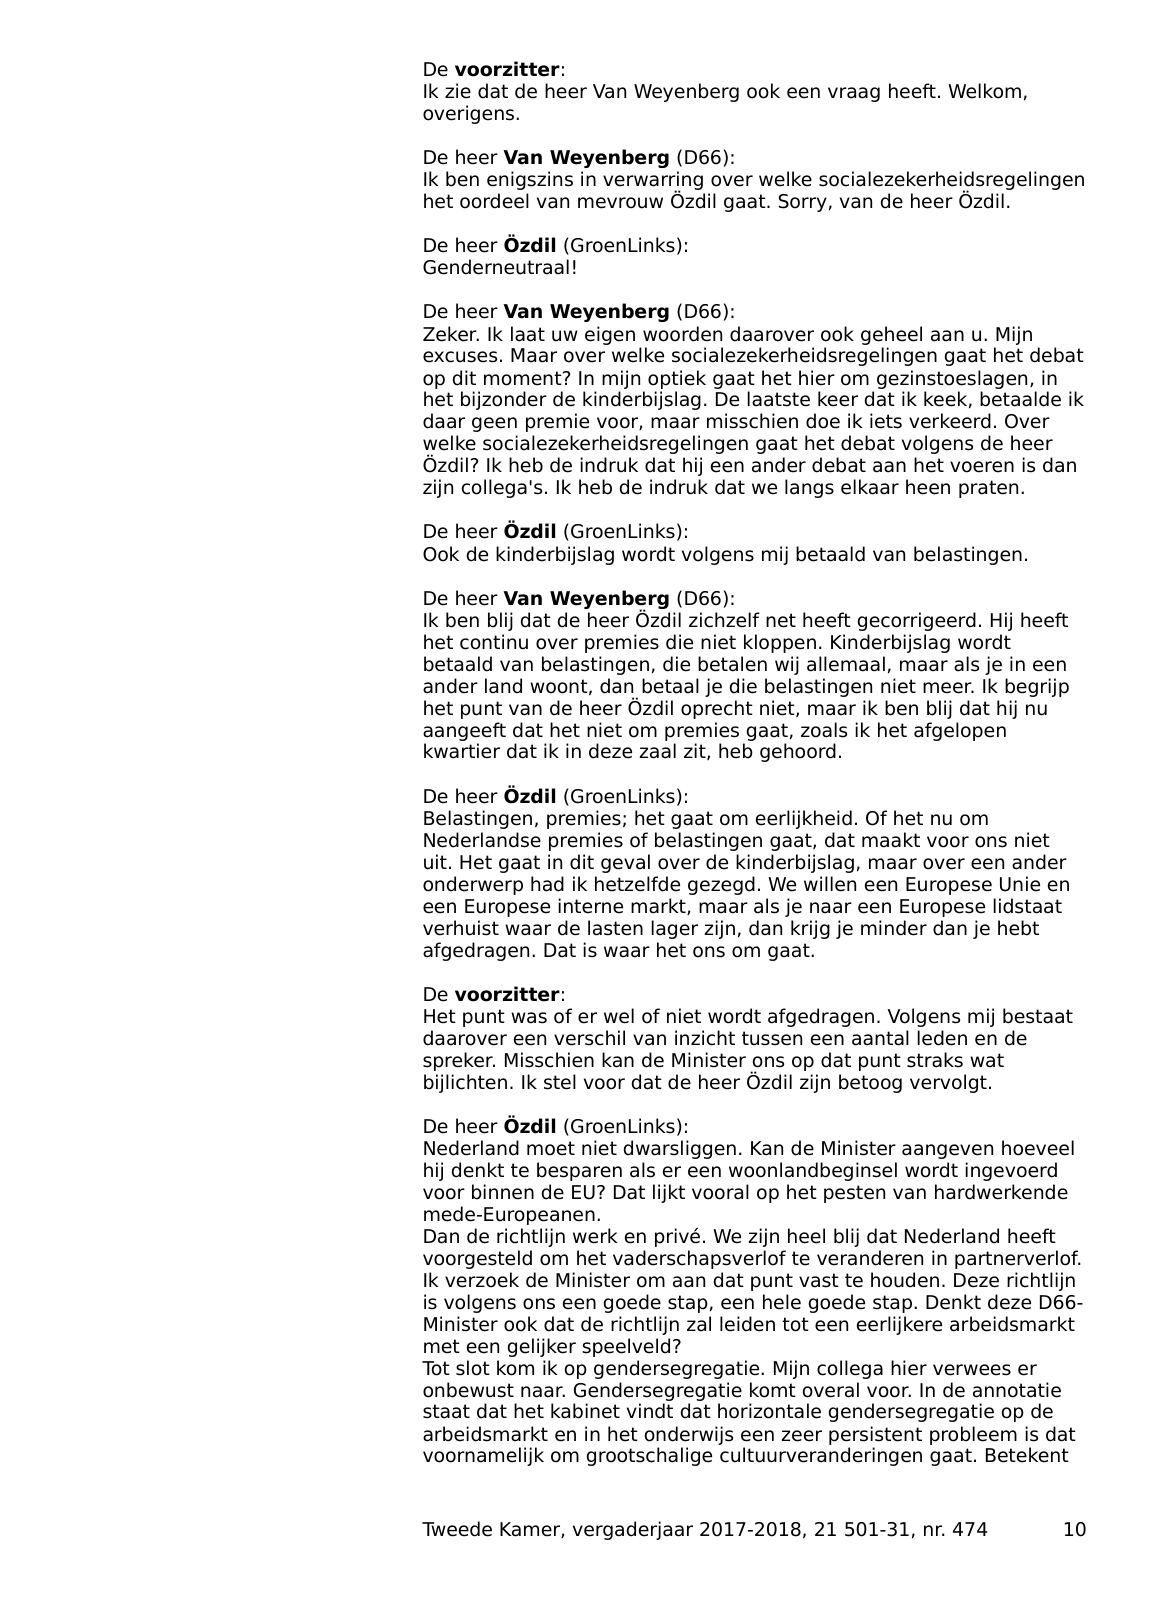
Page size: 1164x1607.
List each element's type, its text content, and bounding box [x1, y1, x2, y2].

text Het punt was of er wel of niet wordt afgedragen. Volgens mij bestaat daarover een verschil van inzicht tussen een aantal leden en de spreker. Misschien kan de Minister ons op dat punt straks wat bijlichten. Ik stel voor dat de heer Özdil zijn betoog vervolgt. [422, 1006, 1087, 1093]
text De heer Özdil (GroenLinks): [422, 786, 1087, 808]
text De voorzitter: [422, 984, 1087, 1006]
text Genderneutraal! [422, 257, 1087, 279]
text Ik zie dat de heer Van Weyenberg ook een vraag heeft. Welkom, overigens. [422, 81, 1087, 125]
text Ook de kinderbijslag wordt volgens mij betaald van belastingen. [422, 543, 1087, 565]
text Ik ben enigszins in verwarring over welke socialezekerheidsregelingen het oordeel van mevrouw Özdil gaat. Sorry, van de heer Özdil. [422, 169, 1087, 213]
text De heer Özdil (GroenLinks): [422, 235, 1087, 257]
text Tot slot kom ik op gendersegregatie. Mijn collega hier verwees er onbewust naar. Gendersegregatie komt overal voor. In de annotatie staat dat het kabinet vindt dat horizontale gendersegregatie op de arbeidsmarkt en in het onderwijs een zeer persistent probleem is dat voornamelijk om grootschalige cultuurveranderingen gaat. Betekent [422, 1357, 1087, 1467]
text Zeker. Ik laat uw eigen woorden daarover ook geheel aan u. Mijn excuses. Maar over welke socialezekerheidsregelingen gaat het debat op dit moment? In mijn optiek gaat het hier om gezinstoeslagen, in het bijzonder de kinderbijslag. De laatste keer dat ik keek, betaalde ik daar geen premie voor, maar misschien doe ik iets verkeerd. Over welke socialezekerheidsregelingen gaat het debat volgens de heer Özdil? Ik heb de indruk dat hij een ander debat aan het voeren is dan zijn collega's. Ik heb de indruk dat we langs elkaar heen praten. [422, 323, 1087, 499]
text Nederland moet niet dwarsliggen. Kan de Minister aangeven hoeveel hij denkt te besparen als er een woonlandbeginsel wordt ingevoerd voor binnen de EU? Dat lijkt vooral op het pesten van hardwerkende mede-Europeanen. [422, 1138, 1087, 1226]
text De heer Van Weyenberg (D66): [422, 588, 1087, 609]
text De heer Van Weyenberg (D66): [422, 147, 1087, 169]
text Belastingen, premies; het gaat om eerlijkheid. Of het nu om Nederlandse premies of belastingen gaat, dat maakt voor ons niet uit. Het gaat in dit geval over de kinderbijslag, maar over een ander onderwerp had ik hetzelfde gezegd. We willen een Europese Unie en een Europese interne markt, maar als je naar een Europese lidstaat verhuist waar de lasten lager zijn, dan krijg je minder dan je hebt afgedragen. Dat is waar het ons om gaat. [422, 808, 1087, 961]
text De voorzitter: [422, 59, 1087, 81]
text De heer Özdil (GroenLinks): [422, 1116, 1087, 1138]
text Dan de richtlijn werk en privé. We zijn heel blij dat Nederland heeft voorgesteld om het vaderschapsverlof te veranderen in partnerverlof. Ik verzoek de Minister om aan dat punt vast te houden. Deze richtlijn is volgens ons een goede stap, een hele goede stap. Denkt deze D66-Minister ook dat de richtlijn zal leiden tot een eerlijkere arbeidsmarkt met een gelijker speelveld? [422, 1226, 1087, 1357]
text De heer Özdil (GroenLinks): [422, 521, 1087, 543]
text Ik ben blij dat de heer Özdil zichzelf net heeft gecorrigeerd. Hij heeft het continu over premies die niet kloppen. Kinderbijslag wordt betaald van belastingen, die betalen wij allemaal, maar als je in een ander land woont, dan betaal je die belastingen niet meer. Ik begrijp het punt van de heer Özdil oprecht niet, maar ik ben blij dat hij nu aangeeft dat het niet om premies gaat, zoals ik het afgelopen kwartier dat ik in deze zaal zit, heb gehoord. [422, 609, 1087, 763]
text De heer Van Weyenberg (D66): [422, 301, 1087, 323]
